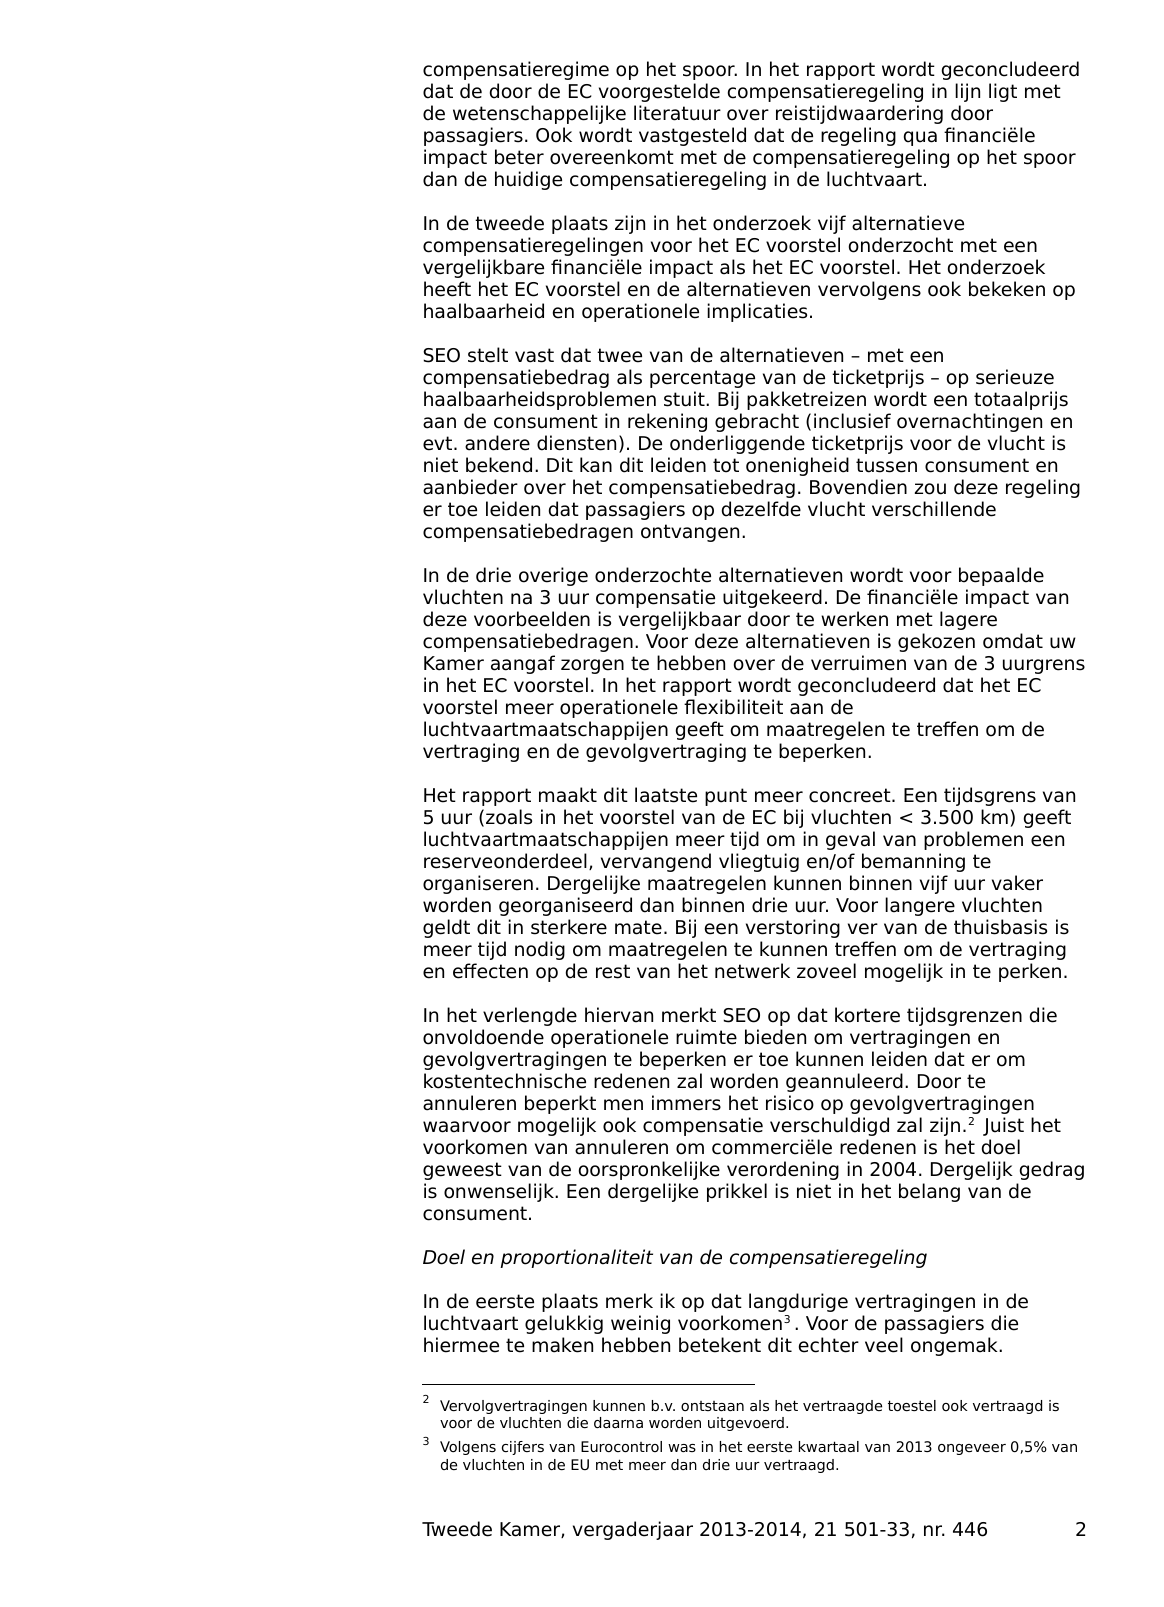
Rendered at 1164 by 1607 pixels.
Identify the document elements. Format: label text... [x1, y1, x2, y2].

text In de drie overige onderzochte alternatieven wordt voor bepaalde vluchten na 3 uur compensatie uitgekeerd. De financiële impact van deze voorbeelden is vergelijkbaar door te werken met lagere compensatiebedragen. Voor deze alternatieven is gekozen omdat uw Kamer aangaf zorgen te hebben over de verruimen van de 3 uurgrens in het EC voorstel. In het rapport wordt geconcludeerd dat het EC voorstel meer operationele flexibiliteit aan de luchtvaartmaatschappijen geeft om maatregelen te treffen om de vertraging en de gevolgvertraging te beperken. [422, 565, 1087, 763]
text Volgens cijfers van Eurocontrol was in het eerste kwartaal van 2013 ongeveer 0,5% van de vluchten in de EU met meer dan drie uur vertraagd. [422, 1435, 1087, 1474]
text In het verlengde hiervan merkt SEO op dat kortere tijdsgrenzen die onvoldoende operationele ruimte bieden om vertragingen en gevolgvertragingen te beperken er toe kunnen leiden dat er om kostentechnische redenen zal worden geannuleerd. Door te annuleren beperkt men immers het risico op gevolgvertragingen waarvoor mogelijk ook compensatie verschuldigd zal zijn. Juist het voorkomen van annuleren om commerciële redenen is het doel geweest van de oorspronkelijke verordening in 2004. Dergelijk gedrag is onwenselijk. Een dergelijke prikkel is niet in het belang van de consument. [422, 1005, 1087, 1225]
text In de eerste plaats merk ik op dat langdurige vertragingen in de luchtvaart gelukkig weinig voorkomen. Voor de passagiers die hiermee te maken hebben betekent dit echter veel ongemak. [422, 1291, 1087, 1357]
text Het rapport maakt dit laatste punt meer concreet. Een tijdsgrens van 5 uur (zoals in het voorstel van de EC bij vluchten < 3.500 km) geeft luchtvaartmaatschappijen meer tijd om in geval van problemen een reserveonderdeel, vervangend vliegtuig en/of bemanning te organiseren. Dergelijke maatregelen kunnen binnen vijf uur vaker worden georganiseerd dan binnen drie uur. Voor langere vluchten geldt dit in sterkere mate. Bij een verstoring ver van de thuisbasis is meer tijd nodig om maatregelen te kunnen treffen om de vertraging en effecten op de rest van het netwerk zoveel mogelijk in te perken. [422, 785, 1087, 983]
text compensatieregime op het spoor. In het rapport wordt geconcludeerd dat de door de EC voorgestelde compensatieregeling in lijn ligt met de wetenschappelijke literatuur over reistijdwaardering door passagiers. Ook wordt vastgesteld dat de regeling qua financiële impact beter overeenkomt met de compensatieregeling op het spoor dan de huidige compensatieregeling in de luchtvaart. [422, 59, 1087, 191]
subtitle Doel en proportionaliteit van de compensatieregeling [422, 1247, 1087, 1269]
text SEO stelt vast dat twee van de alternatieven – met een compensatiebedrag als percentage van de ticketprijs – op serieuze haalbaarheidsproblemen stuit. Bij pakketreizen wordt een totaalprijs aan de consument in rekening gebracht (inclusief overnachtingen en evt. andere diensten). De onderliggende ticketprijs voor de vlucht is niet bekend. Dit kan dit leiden tot onenigheid tussen consument en aanbieder over het compensatiebedrag. Bovendien zou deze regeling er toe leiden dat passagiers op dezelfde vlucht verschillende compensatiebedragen ontvangen. [422, 345, 1087, 543]
text In de tweede plaats zijn in het onderzoek vijf alternatieve compensatieregelingen voor het EC voorstel onderzocht met een vergelijkbare financiële impact als het EC voorstel. Het onderzoek heeft het EC voorstel en de alternatieven vervolgens ook bekeken op haalbaarheid en operationele implicaties. [422, 213, 1087, 323]
text Vervolgvertragingen kunnen b.v. ontstaan als het vertraagde toestel ook vertraagd is voor de vluchten die daarna worden uitgevoerd. [422, 1393, 1087, 1432]
